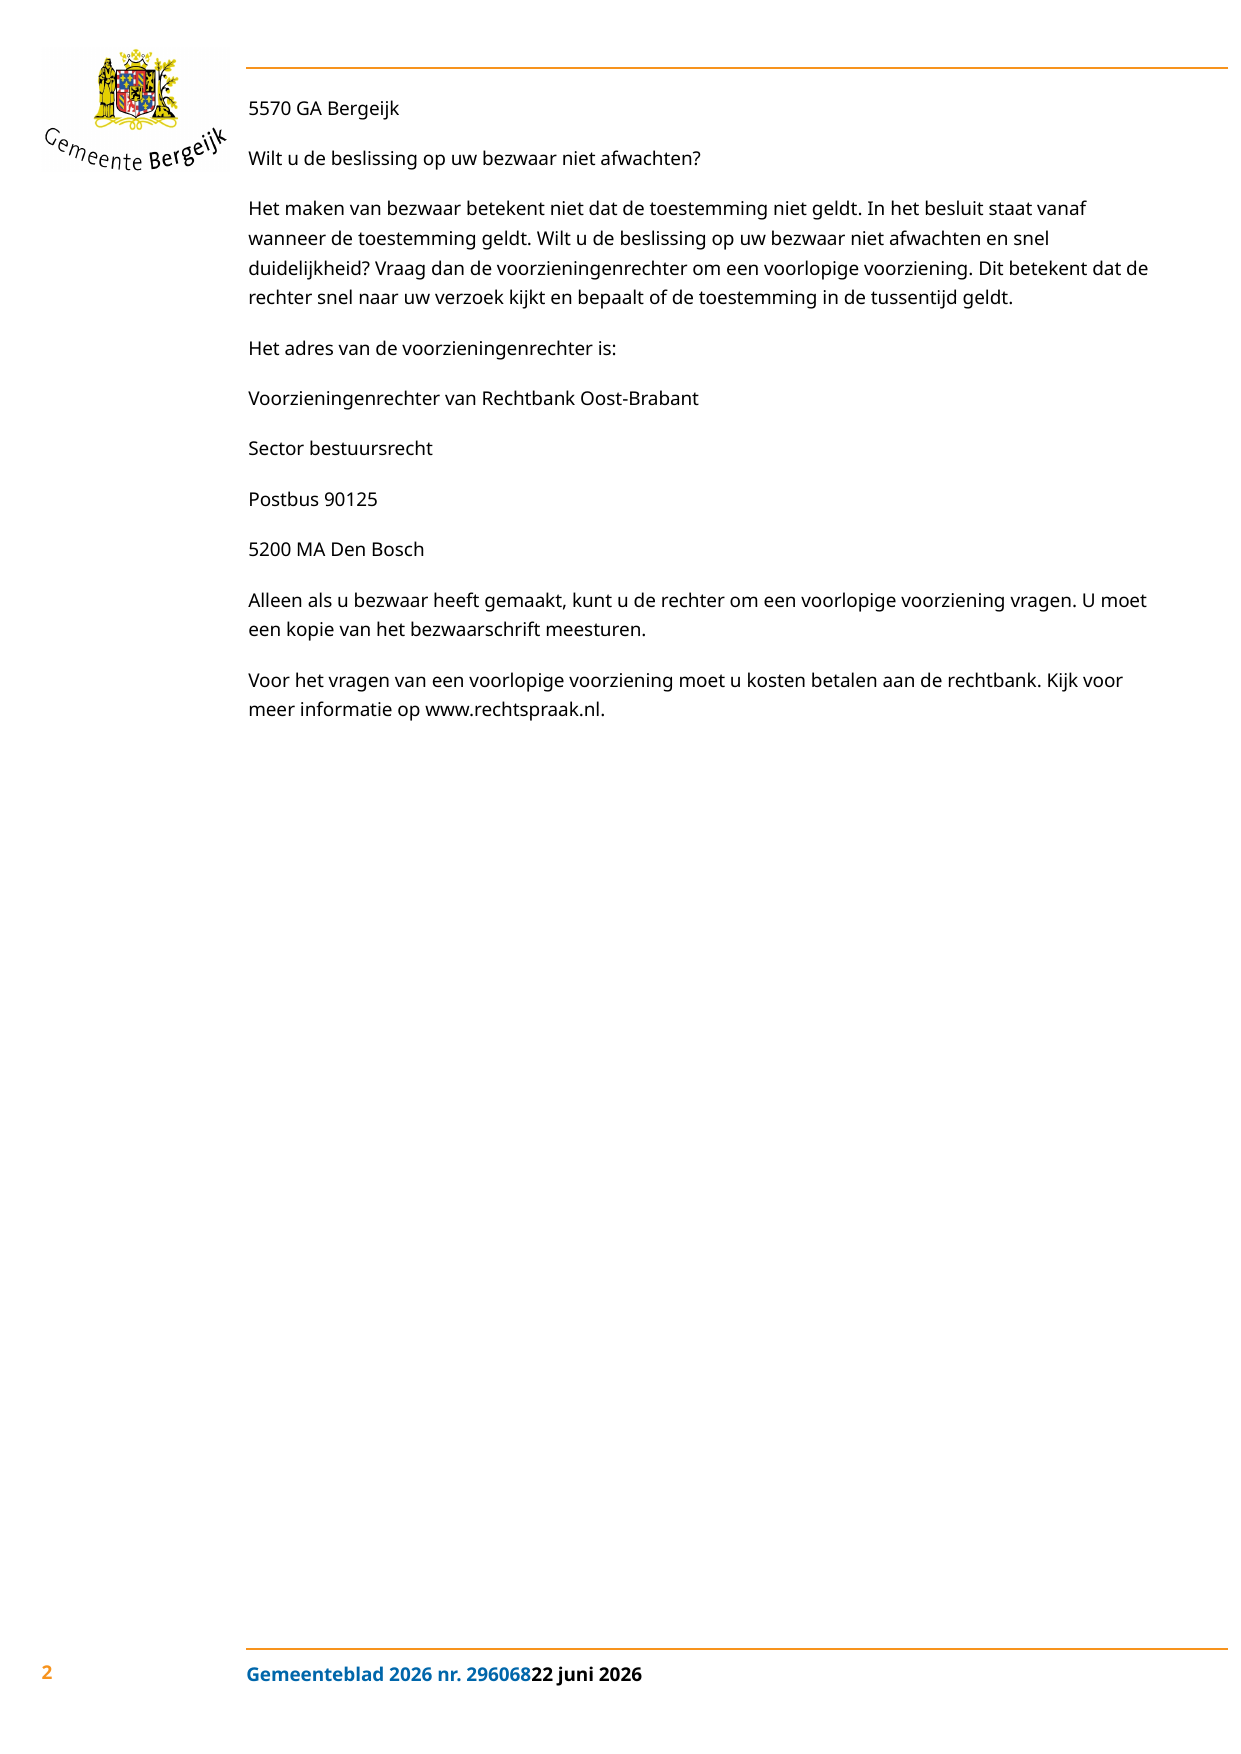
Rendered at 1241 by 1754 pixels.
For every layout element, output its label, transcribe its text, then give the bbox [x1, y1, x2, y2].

text Wilt u de beslissing op uw bezwaar niet afwachten? [248, 145, 1152, 171]
text Sector bestuursrecht [248, 436, 1152, 461]
text Voor het vragen van een voorlopige voorziening moet u kosten betalen aan de rechtbank. Kijk voor meer informatie op www.rechtspraak.nl. [248, 667, 1152, 722]
text Postbus 90125 [248, 486, 1152, 512]
text Alleen als u bezwaar heeft gemaakt, kunt u de rechter om een voorlopige voorziening vragen. U moet een kopie van het bezwaarschrift meesturen. [248, 587, 1152, 642]
text Het maken van bezwaar betekent niet dat de toestemming niet geldt. In het besluit staat vanaf wanneer de toestemming geldt. Wilt u de beslissing op uw bezwaar niet afwachten en snel duidelijkheid? Vraag dan de voorzieningenrechter om een voorlopige voorziening. Dit betekent dat de rechter snel naar uw verzoek kijkt en bepaalt of de toestemming in de tussentijd geldt. [248, 196, 1152, 310]
picture [41, 47, 231, 172]
text Voorzieningenrechter van Rechtbank Oost-Brabant [248, 385, 1152, 411]
text 5200 MA Den Bosch [248, 536, 1152, 562]
text Het adres van de voorzieningenrechter is: [248, 335, 1152, 361]
text 5570 GA Bergeijk [248, 95, 1152, 121]
